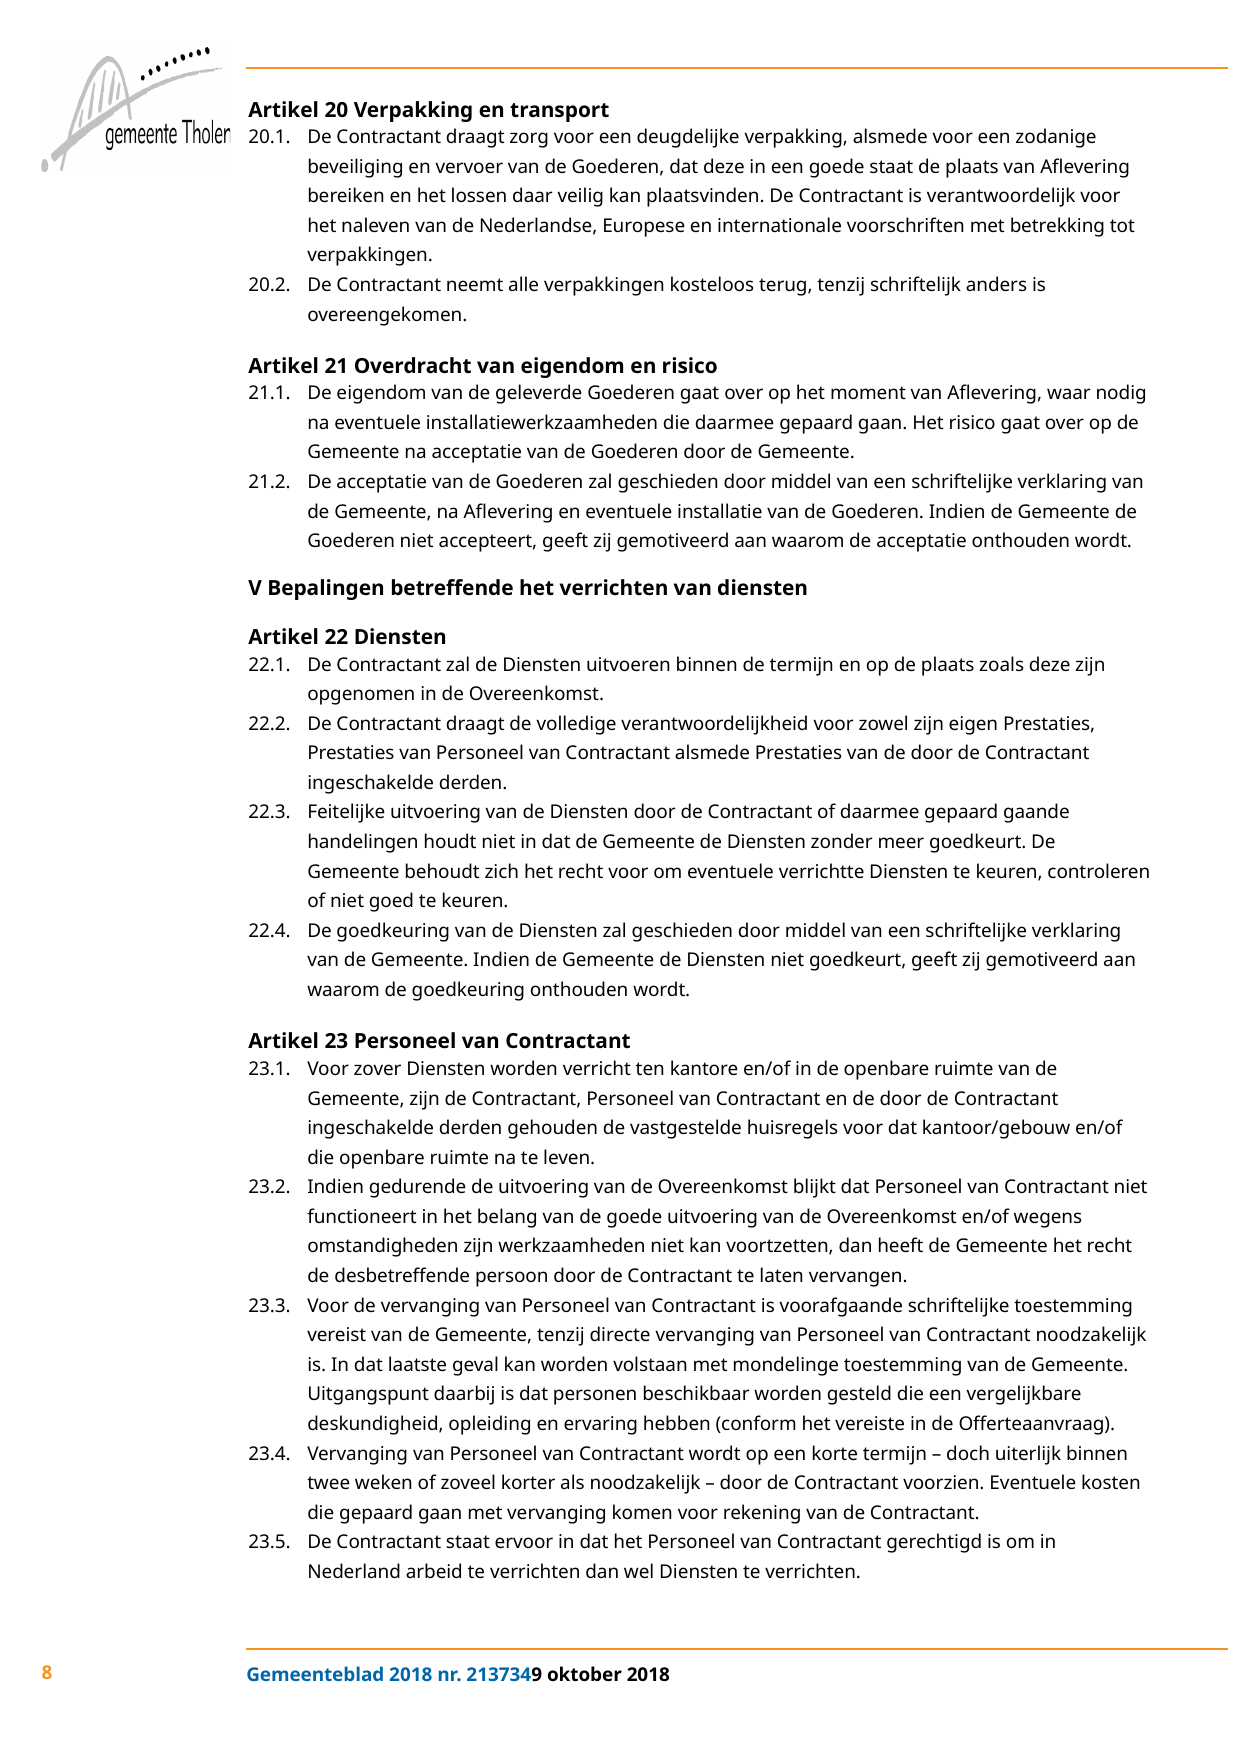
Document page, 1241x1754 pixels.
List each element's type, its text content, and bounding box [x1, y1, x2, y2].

picture [41, 47, 231, 172]
list De Contractant staat ervoor in dat het Personeel van Contractant gerechtigd is om in Nederland arbeid te verrichten dan wel Diensten te verrichten. [248, 1528, 1152, 1584]
list Indien gedurende de uitvoering van de Overeenkomst blijkt dat Personeel van Contractant niet functioneert in het belang van de goede uitvoering van de Overeenkomst en/of wegens omstandigheden zijn werkzaamheden niet kan voortzetten, dan heeft de Gemeente het recht de desbetreffende persoon door de Contractant te laten vervangen. [248, 1173, 1152, 1288]
list De Contractant draagt de volledige verantwoordelijkheid voor zowel zijn eigen Prestaties, Prestaties van Personeel van Contractant alsmede Prestaties van de door de Contractant ingeschakelde derden. [248, 710, 1152, 795]
list De goedkeuring van de Diensten zal geschieden door middel van een schriftelijke verklaring van de Gemeente. Indien de Gemeente de Diensten niet goedkeurt, geeft zij gemotiveerd aan waarom de goedkeuring onthouden wordt. [248, 917, 1152, 1002]
list De Contractant draagt zorg voor een deugdelijke verpakking, alsmede voor een zodanige beveiliging en vervoer van de Goederen, dat deze in een goede staat de plaats van Aflevering bereiken en het lossen daar veilig kan plaatsvinden. De Contractant is verantwoordelijk voor het naleven van de Nederlandse, Europese en internationale voorschriften met betrekking tot verpakkingen. [248, 123, 1152, 267]
list Feitelijke uitvoering van de Diensten door de Contractant of daarmee gepaard gaande handelingen houdt niet in dat de Gemeente de Diensten zonder meer goedkeurt. De Gemeente behoudt zich het recht voor om eventuele verrichtte Diensten te keuren, controleren of niet goed te keuren. [248, 799, 1152, 913]
text Artikel 20 Verpakking en transport [248, 95, 1152, 123]
text V Bepalingen betreffende het verrichten van diensten [248, 573, 1152, 602]
list De eigendom van de geleverde Goederen gaat over op het moment van Aflevering, waar nodig na eventuele installatiewerkzaamheden die daarmee gepaard gaan. Het risico gaat over op de Gemeente na acceptatie van de Goederen door de Gemeente. [248, 379, 1152, 464]
list De acceptatie van de Goederen zal geschieden door middel van een schriftelijke verklaring van de Gemeente, na Aflevering en eventuele installatie van de Goederen. Indien de Gemeente de Goederen niet accepteert, geeft zij gemotiveerd aan waarom de acceptatie onthouden wordt. [248, 468, 1152, 553]
list De Contractant zal de Diensten uitvoeren binnen de termijn en op de plaats zoals deze zijn opgenomen in de Overeenkomst. [248, 651, 1152, 706]
text Artikel 23 Personeel van Contractant [248, 1027, 1152, 1055]
text Artikel 22 Diensten [248, 622, 1152, 651]
list Voor zover Diensten worden verricht ten kantore en/of in de openbare ruimte van de Gemeente, zijn de Contractant, Personeel van Contractant en de door de Contractant ingeschakelde derden gehouden de vastgestelde huisregels voor dat kantoor/gebouw en/of die openbare ruimte na te leven. [248, 1055, 1152, 1169]
text Artikel 21 Overdracht van eigendom en risico [248, 351, 1152, 379]
list De Contractant neemt alle verpakkingen kosteloos terug, tenzij schriftelijk anders is overeengekomen. [248, 271, 1152, 326]
list Voor de vervanging van Personeel van Contractant is voorafgaande schriftelijke toestemming vereist van de Gemeente, tenzij directe vervanging van Personeel van Contractant noodzakelijk is. In dat laatste geval kan worden volstaan met mondelinge toestemming van de Gemeente. Uitgangspunt daarbij is dat personen beschikbaar worden gesteld die een vergelijkbare deskundigheid, opleiding en ervaring hebben (conform het vereiste in de Offerteaanvraag). [248, 1292, 1152, 1436]
list Vervanging van Personeel van Contractant wordt op een korte termijn – doch uiterlijk binnen twee weken of zoveel korter als noodzakelijk – door de Contractant voorzien. Eventuele kosten die gepaard gaan met vervanging komen voor rekening van de Contractant. [248, 1440, 1152, 1524]
